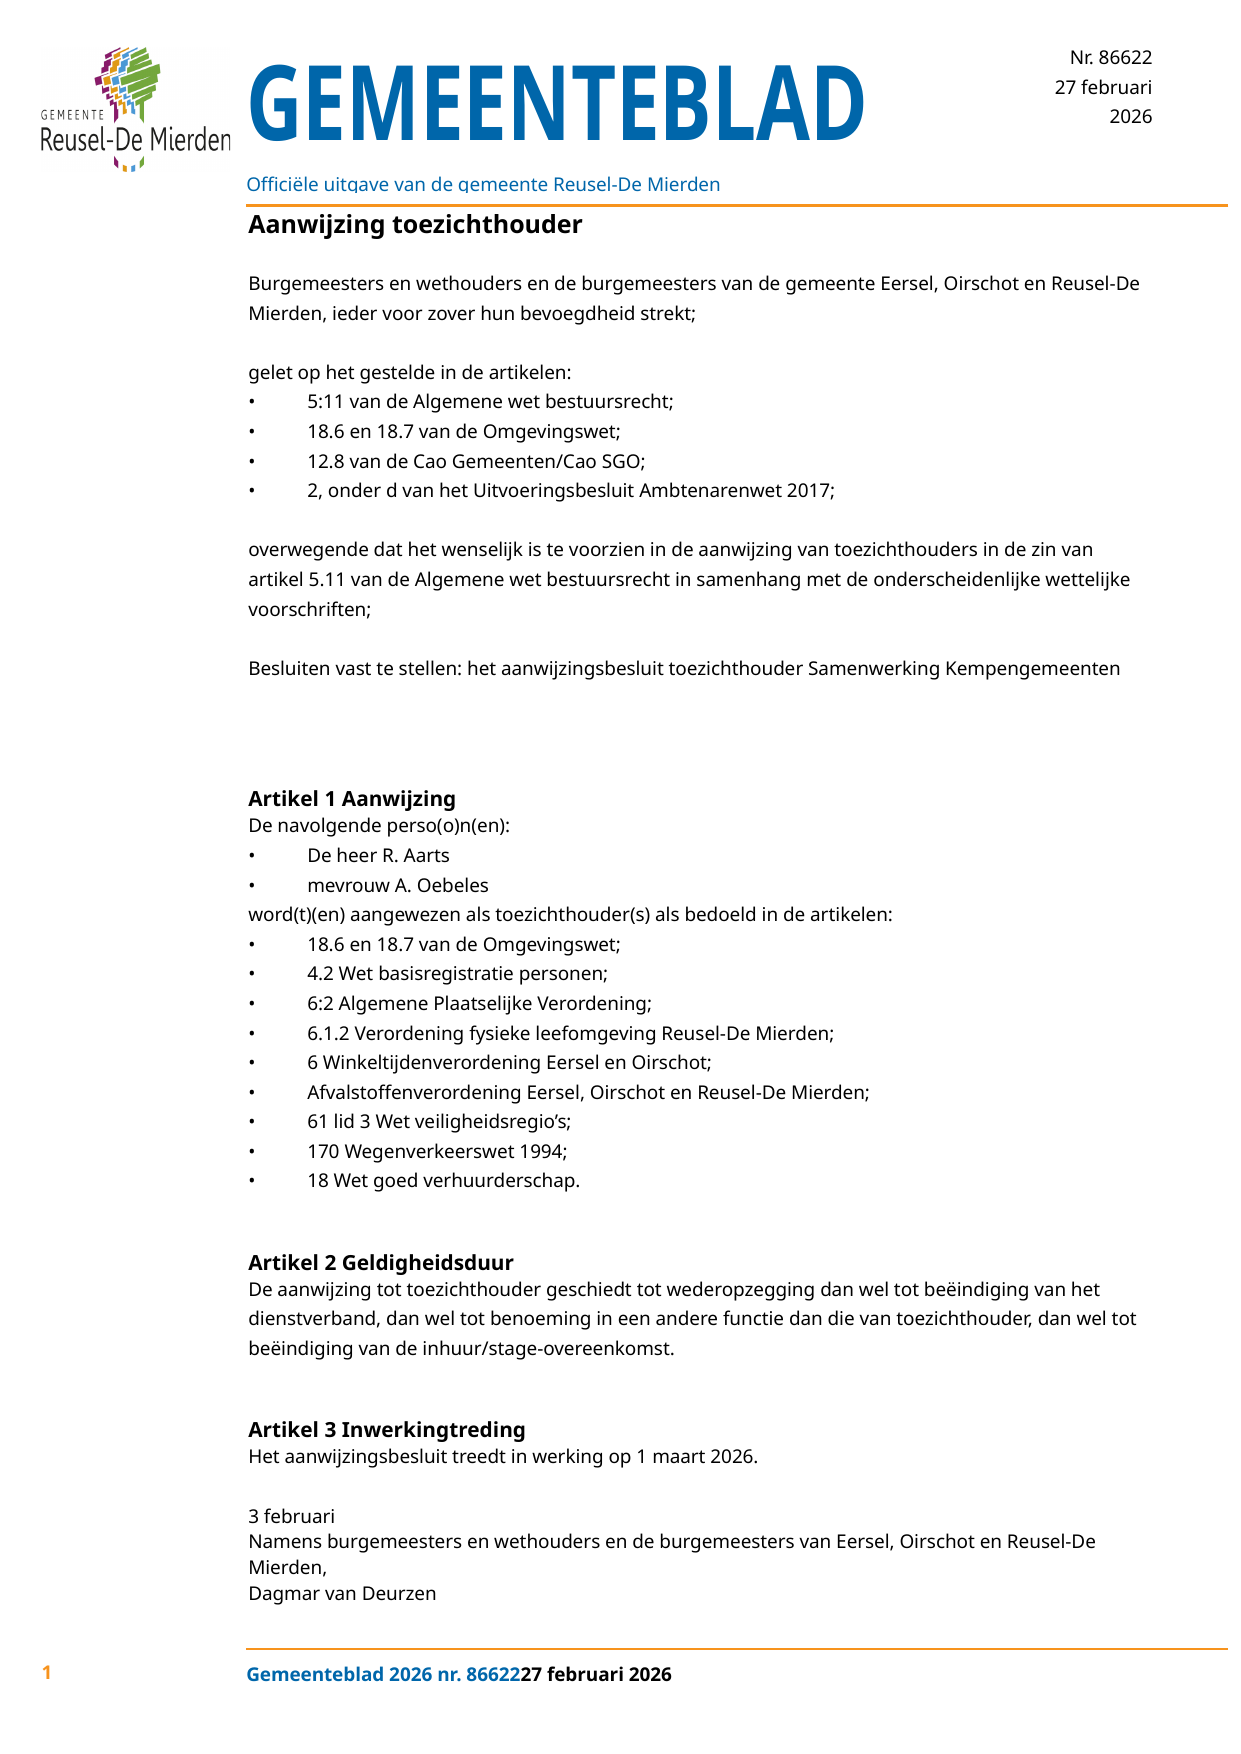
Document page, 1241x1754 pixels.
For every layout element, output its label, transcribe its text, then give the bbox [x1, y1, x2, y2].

text Burgemeesters en wethouders en de burgemeesters van de gemeente Eersel, Oirschot en Reusel-De Mierden, ieder voor zover hun bevoegdheid strekt; [248, 270, 1152, 326]
list 6:2 Algemene Plaatselijke Verordening; [248, 990, 1152, 1016]
text overwegende dat het wenselijk is te voorzien in de aanwijzing van toezichthouders in de zin van artikel 5.11 van de Algemene wet bestuursrecht in samenhang met de onderscheidenlijke wettelijke voorschriften; [248, 537, 1152, 621]
list 6 Winkeltijdenverordening Eersel en Oirschot; [248, 1049, 1152, 1075]
text Dagmar van Deurzen [248, 1580, 1152, 1606]
list 4.2 Wet basisregistratie personen; [248, 961, 1152, 986]
text Namens burgemeesters en wethouders en de burgemeesters van Eersel, Oirschot en Reusel-De Mierden, [248, 1528, 1152, 1580]
list 170 Wegenverkeerswet 1994; [248, 1138, 1152, 1164]
text De aanwijzing tot toezichthouder geschiedt tot wederopzegging dan wel tot beëindiging van het dienstverband, dan wel tot benoeming in een andere functie dan die van toezichthouder, dan wel tot beëindiging van de inhuur/stage-overeenkomst. [248, 1276, 1152, 1361]
text Artikel 3 Inwerkingtreding [248, 1415, 1152, 1444]
list 18.6 en 18.7 van de Omgevingswet; [248, 418, 1152, 444]
text Artikel 1 Aanwijzing [248, 784, 1152, 813]
text Artikel 2 Geldigheidsduur [248, 1248, 1152, 1276]
list De heer R. Aarts [248, 842, 1152, 868]
text Het aanwijzingsbesluit treedt in werking op 1 maart 2026. [248, 1444, 1152, 1469]
text De navolgende perso(o)n(en): [248, 813, 1152, 838]
list mevrouw A. Oebeles [248, 872, 1152, 897]
text Besluiten vast te stellen: het aanwijzingsbesluit toezichthouder Samenwerking Kempengemeenten [248, 655, 1152, 681]
list 18 Wet goed verhuurderschap. [248, 1168, 1152, 1193]
list 12.8 van de Cao Gemeenten/Cao SGO; [248, 448, 1152, 473]
text Aanwijzing toezichthouder [248, 207, 1152, 241]
text gelet op het gestelde in de artikelen: [248, 359, 1152, 385]
list 2, onder d van het Uitvoeringsbesluit Ambtenarenwet 2017; [248, 477, 1152, 503]
text 3 februari [248, 1503, 1152, 1528]
text word(t)(en) aangewezen als toezichthouder(s) als bedoeld in de artikelen: [248, 901, 1152, 927]
list 5:11 van de Algemene wet bestuursrecht; [248, 389, 1152, 414]
picture [41, 47, 231, 172]
list 61 lid 3 Wet veiligheidsregio’s; [248, 1108, 1152, 1134]
list 6.1.2 Verordening fysieke leefomgeving Reusel-De Mierden; [248, 1020, 1152, 1045]
list Afvalstoffenverordening Eersel, Oirschot en Reusel-De Mierden; [248, 1079, 1152, 1104]
list 18.6 en 18.7 van de Omgevingswet; [248, 931, 1152, 957]
